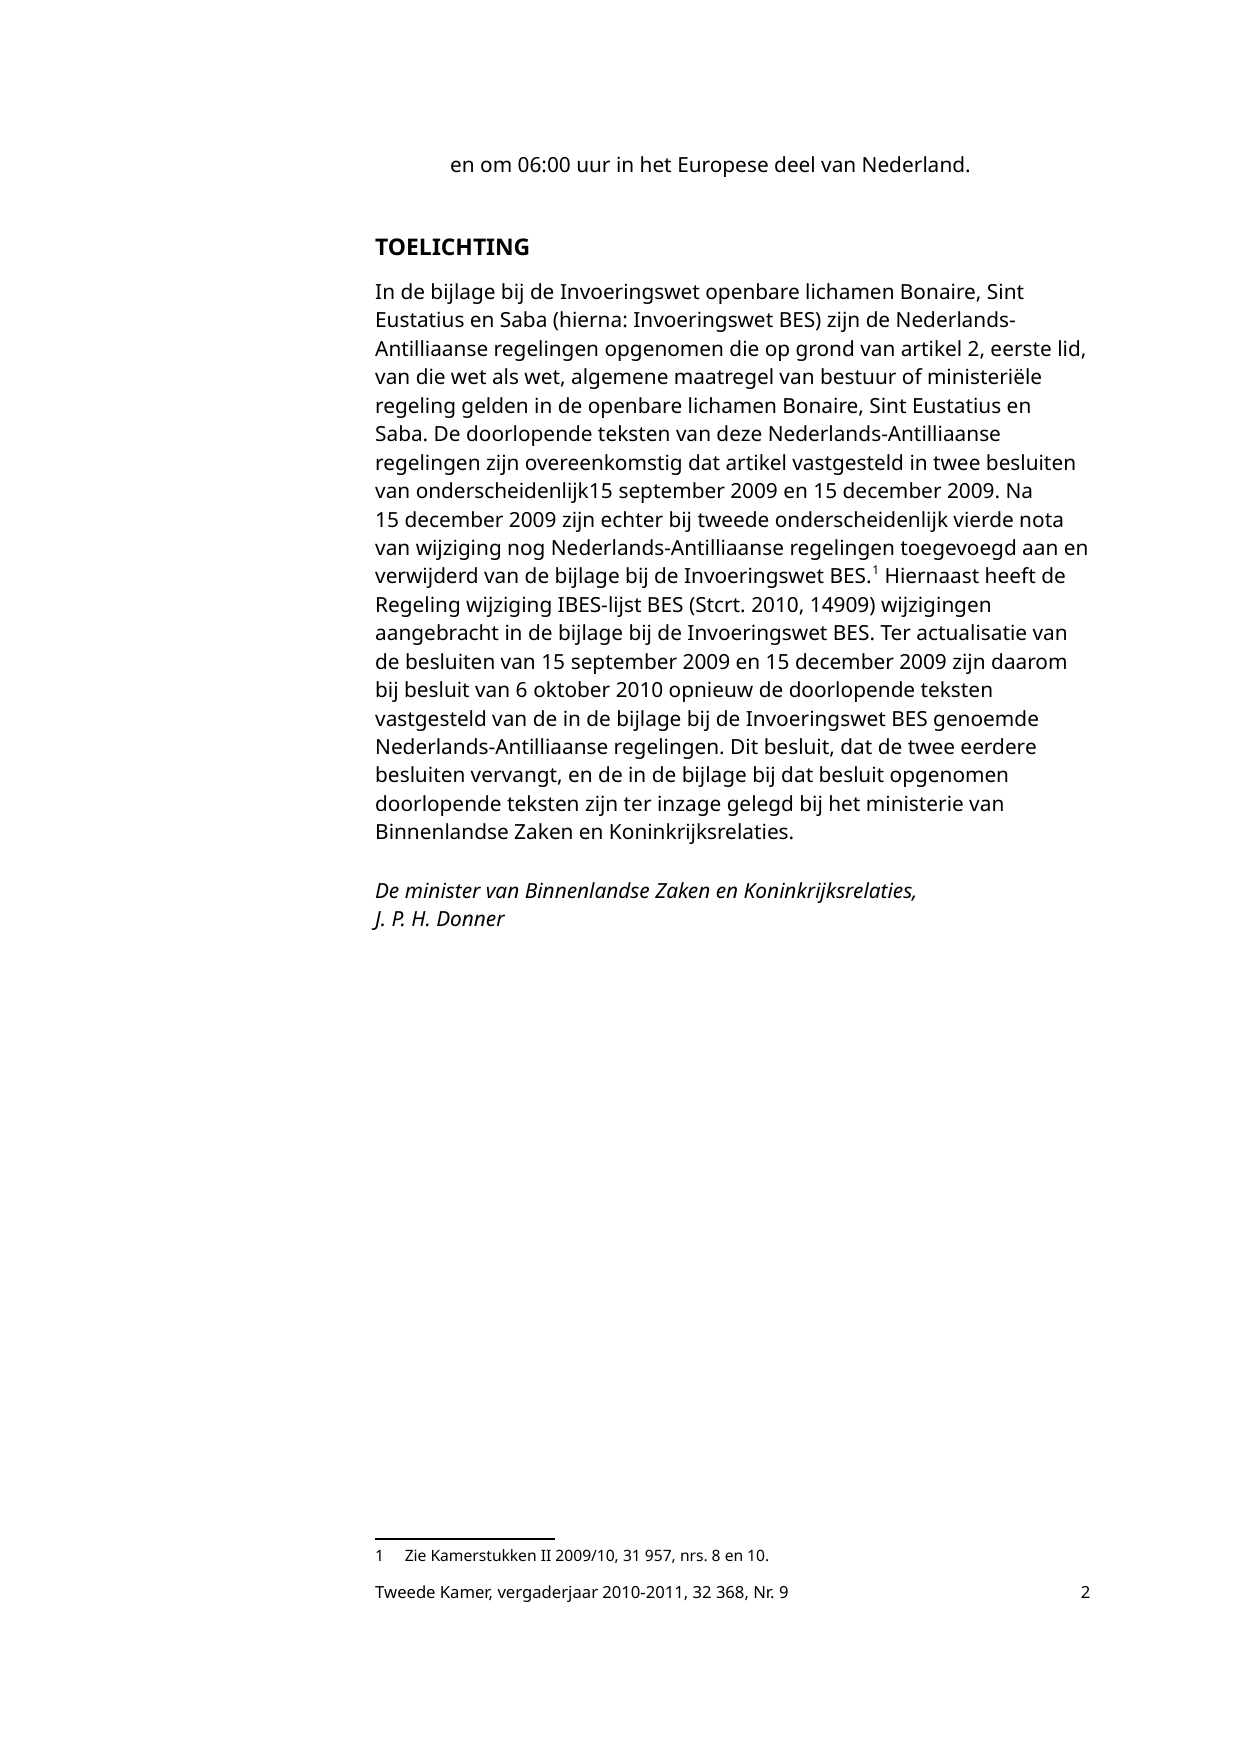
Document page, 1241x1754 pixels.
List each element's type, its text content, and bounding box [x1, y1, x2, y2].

text De minister van Binnenlandse Zaken en Koninkrijksrelaties, [375, 876, 1090, 904]
subtitle TOELICHTING [375, 231, 1090, 262]
text Zie Kamerstukken II 2009/10, 31 957, nrs. 8 en 10. [375, 1538, 1090, 1566]
list en om 06:00 uur in het Europese deel van Nederland. [375, 150, 1090, 178]
text In de bijlage bij de Invoeringswet openbare lichamen Bonaire, Sint Eustatius en Saba (hierna: Invoeringswet BES) zijn de Nederlands-Antilliaanse regelingen opgenomen die op grond van artikel 2, eerste lid, van die wet als wet, algemene maatregel van bestuur of ministeriële regeling gelden in de openbare lichamen Bonaire, Sint Eustatius en Saba. De doorlopende teksten van deze Nederlands-Antilliaanse regelingen zijn overeenkomstig dat artikel vastgesteld in twee besluiten van onderscheidenlijk15 september 2009 en 15 december 2009. Na 15 december 2009 zijn echter bij tweede onderscheidenlijk vierde nota van wijziging nog Nederlands-Antilliaanse regelingen toegevoegd aan en verwijderd van de bijlage bij de Invoeringswet BES. Hiernaast heeft de Regeling wijziging IBES-lijst BES (Stcrt. 2010, 14909) wijzigingen aangebracht in de bijlage bij de Invoeringswet BES. Ter actualisatie van de besluiten van 15 september 2009 en 15 december 2009 zijn daarom bij besluit van 6 oktober 2010 opnieuw de doorlopende teksten vastgesteld van de in de bijlage bij de Invoeringswet BES genoemde Nederlands-Antilliaanse regelingen. Dit besluit, dat de twee eerdere besluiten vervangt, en de in de bijlage bij dat besluit opgenomen doorlopende teksten zijn ter inzage gelegd bij het ministerie van Binnenlandse Zaken en Koninkrijksrelaties. [375, 277, 1090, 846]
text J. P. H. Donner [375, 904, 1090, 933]
